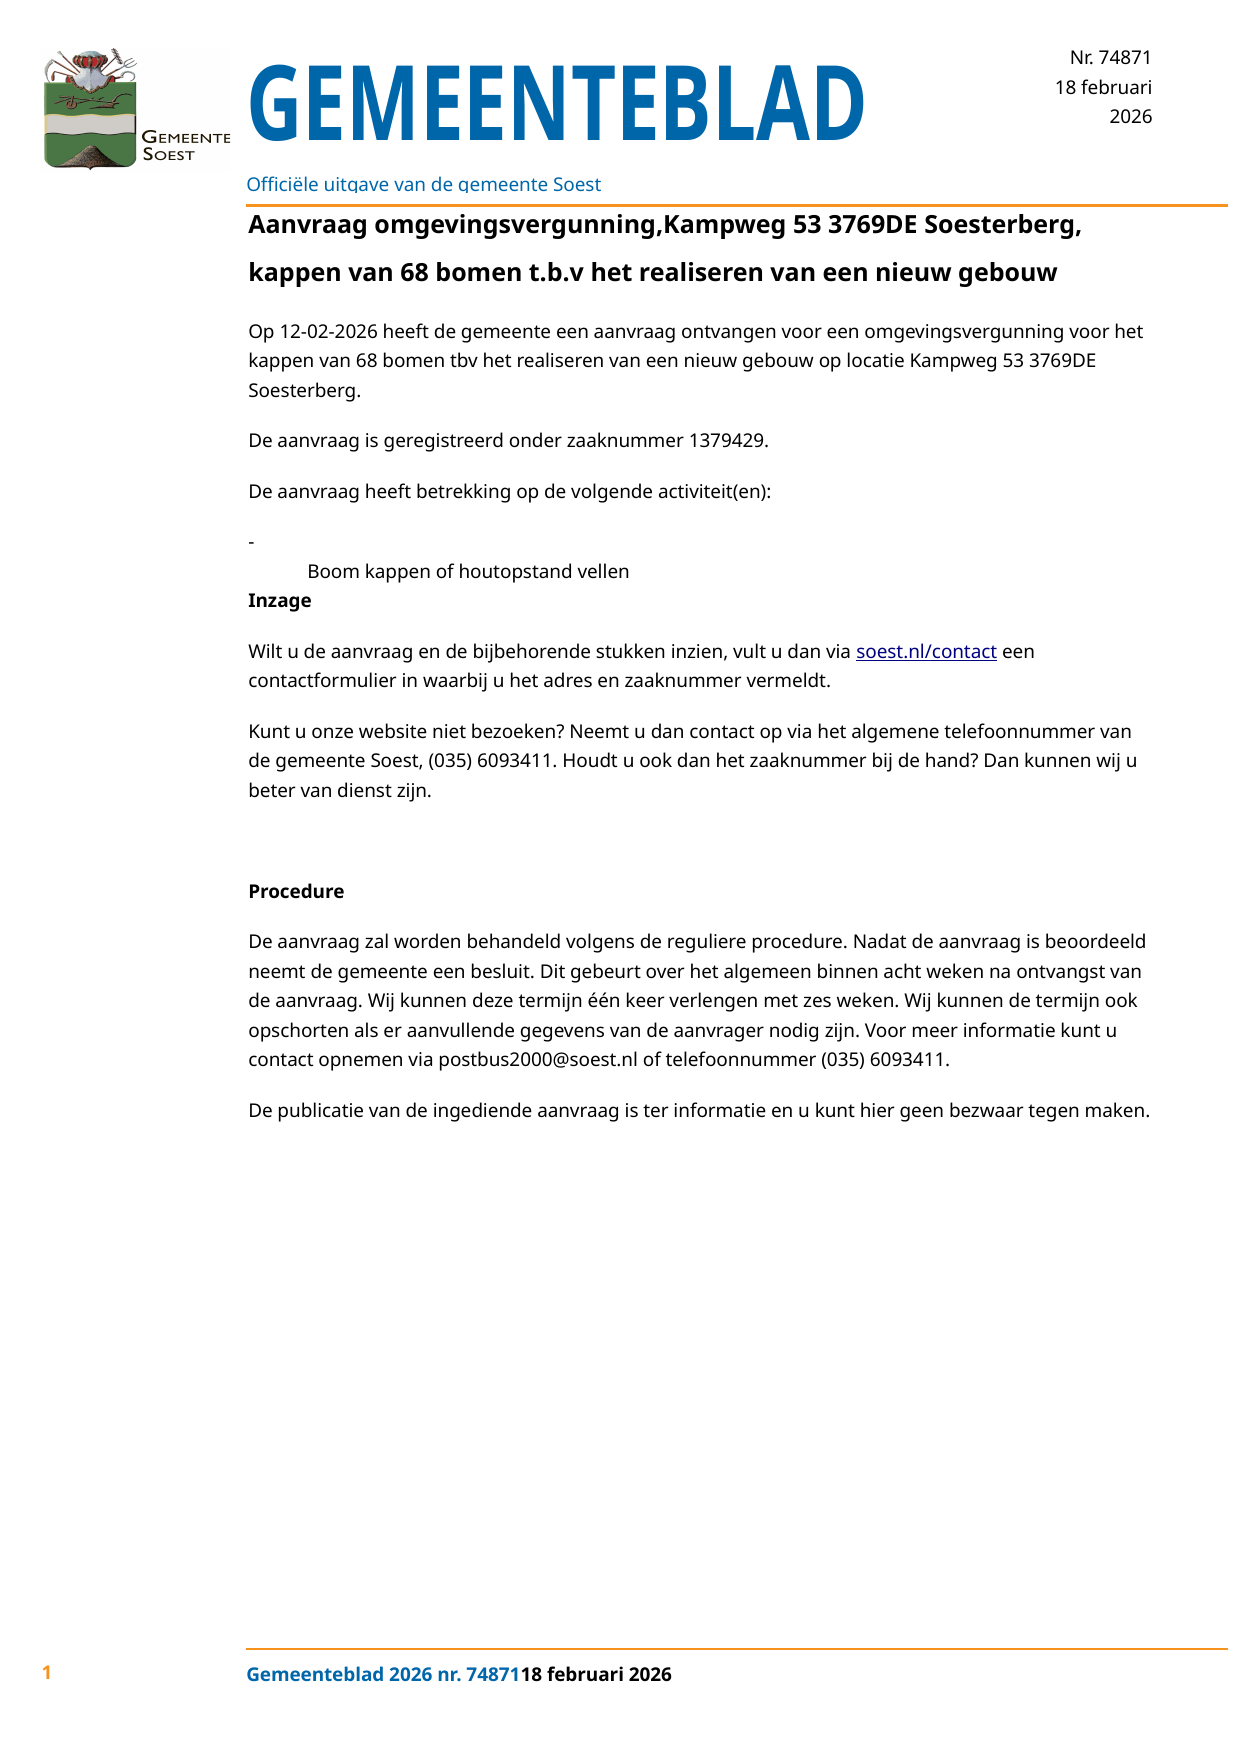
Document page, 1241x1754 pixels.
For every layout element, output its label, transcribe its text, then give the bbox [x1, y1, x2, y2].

list Boom kappen of houtopstand vellen [248, 558, 1152, 584]
text De aanvraag heeft betrekking op de volgende activiteit(en): [248, 478, 1152, 504]
text Aanvraag omgevingsvergunning,Kampweg 53 3769DE Soesterberg, kappen van 68 bomen t.b.v het realiseren van een nieuw gebouw [248, 207, 1152, 288]
text Kunt u onze website niet bezoeken? Neemt u dan contact op via het algemene telefoonnummer van de gemeente Soest, (035) 6093411. Houdt u ook dan het zaaknummer bij de hand? Dan kunnen wij u beter van dienst zijn. [248, 718, 1152, 803]
text Inzage [248, 587, 1152, 613]
text Procedure [248, 878, 1152, 904]
text De publicatie van de ingediende aanvraag is ter informatie en u kunt hier geen bezwaar tegen maken. [248, 1097, 1152, 1123]
text Wilt u de aanvraag en de bijbehorende stukken inzien, vult u dan via soest.nl/contact een contactformulier in waarbij u het adres en zaaknummer vermeldt. [248, 638, 1152, 693]
text De aanvraag is geregistreerd onder zaaknummer 1379429. [248, 427, 1152, 453]
picture [41, 47, 231, 172]
text Op 12-02-2026 heeft de gemeente een aanvraag ontvangen voor een omgevingsvergunning voor het kappen van 68 bomen tbv het realiseren van een nieuw gebouw op locatie Kampweg 53 3769DE Soesterberg. [248, 318, 1152, 403]
text De aanvraag zal worden behandeld volgens de reguliere procedure. Nadat de aanvraag is beoordeeld neemt de gemeente een besluit. Dit gebeurt over het algemeen binnen acht weken na ontvangst van de aanvraag. Wij kunnen deze termijn één keer verlengen met zes weken. Wij kunnen de termijn ook opschorten als er aanvullende gegevens van de aanvrager nodig zijn. Voor meer informatie kunt u contact opnemen via postbus2000@soest.nl of telefoonnummer (035) 6093411. [248, 928, 1152, 1072]
